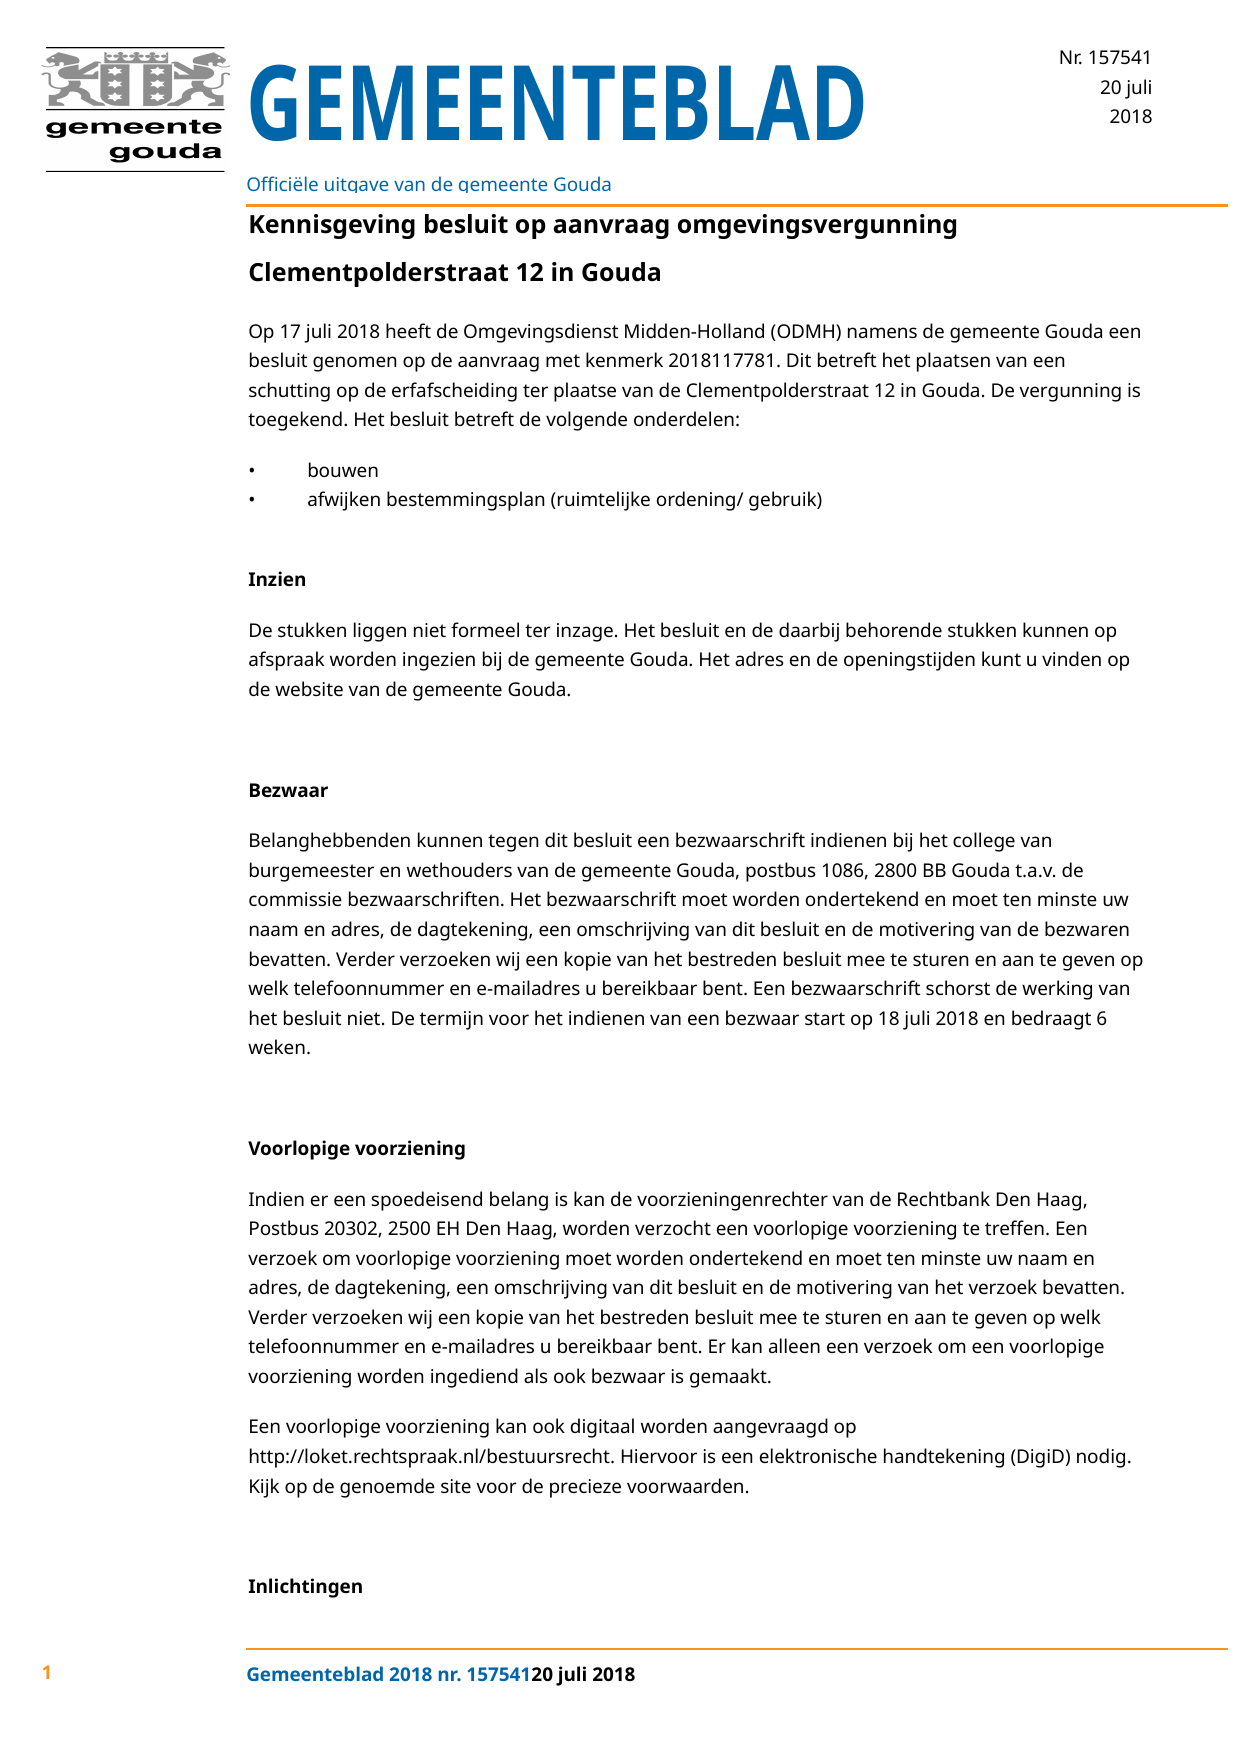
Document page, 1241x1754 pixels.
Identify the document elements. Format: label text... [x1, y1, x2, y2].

text Indien er een spoedeisend belang is kan de voorzieningenrechter van de Rechtbank Den Haag, Postbus 20302, 2500 EH Den Haag, worden verzocht een voorlopige voorziening te treffen. Een verzoek om voorlopige voorziening moet worden ondertekend en moet ten minste uw naam en adres, de dagtekening, een omschrijving van dit besluit en de motivering van het verzoek bevatten. Verder verzoeken wij een kopie van het bestreden besluit mee te sturen en aan te geven op welk telefoonnummer en e-mailadres u bereikbaar bent. Er kan alleen een verzoek om een voorlopige voorziening worden ingediend als ook bezwaar is gemaakt. [248, 1186, 1152, 1389]
text Voorlopige voorziening [248, 1135, 1152, 1161]
text De stukken liggen niet formeel ter inzage. Het besluit en de daarbij behorende stukken kunnen op afspraak worden ingezien bij de gemeente Gouda. Het adres en de openingstijden kunt u vinden op de website van de gemeente Gouda. [248, 617, 1152, 702]
text Belanghebbenden kunnen tegen dit besluit een bezwaarschrift indienen bij het college van burgemeester en wethouders van de gemeente Gouda, postbus 1086, 2800 BB Gouda t.a.v. de commissie bezwaarschriften. Het bezwaarschrift moet worden ondertekend en moet ten minste uw naam en adres, de dagtekening, een omschrijving van dit besluit en de motivering van de bezwaren bevatten. Verder verzoeken wij een kopie van het bestreden besluit mee te sturen en aan te geven op welk telefoonnummer en e-mailadres u bereikbaar bent. Een bezwaarschrift schorst de werking van het besluit niet. De termijn voor het indienen van een bezwaar start op 18 juli 2018 en bedraagt 6 weken. [248, 827, 1152, 1060]
list bouwen [248, 457, 1152, 483]
text Bezwaar [248, 777, 1152, 803]
list afwijken bestemmingsplan (ruimtelijke ordening/ gebruik) [248, 487, 1152, 512]
text Inzien [248, 567, 1152, 592]
text Een voorlopige voorziening kan ook digitaal worden aangevraagd op http://loket.rechtspraak.nl/bestuursrecht. Hiervoor is een elektronische handtekening (DigiD) nodig. Kijk op de genoemde site voor de precieze voorwaarden. [248, 1414, 1152, 1499]
text Op 17 juli 2018 heeft de Omgevingsdienst Midden-Holland (ODMH) namens de gemeente Gouda een besluit genomen op de aanvraag met kenmerk 2018117781. Dit betreft het plaatsen van een schutting op de erfafscheiding ter plaatse van de Clementpolderstraat 12 in Gouda. De vergunning is toegekend. Het besluit betreft de volgende onderdelen: [248, 318, 1152, 432]
picture [41, 47, 231, 172]
text Inlichtingen [248, 1574, 1152, 1599]
text Kennisgeving besluit op aanvraag omgevingsvergunning Clementpolderstraat 12 in Gouda [248, 207, 1152, 288]
